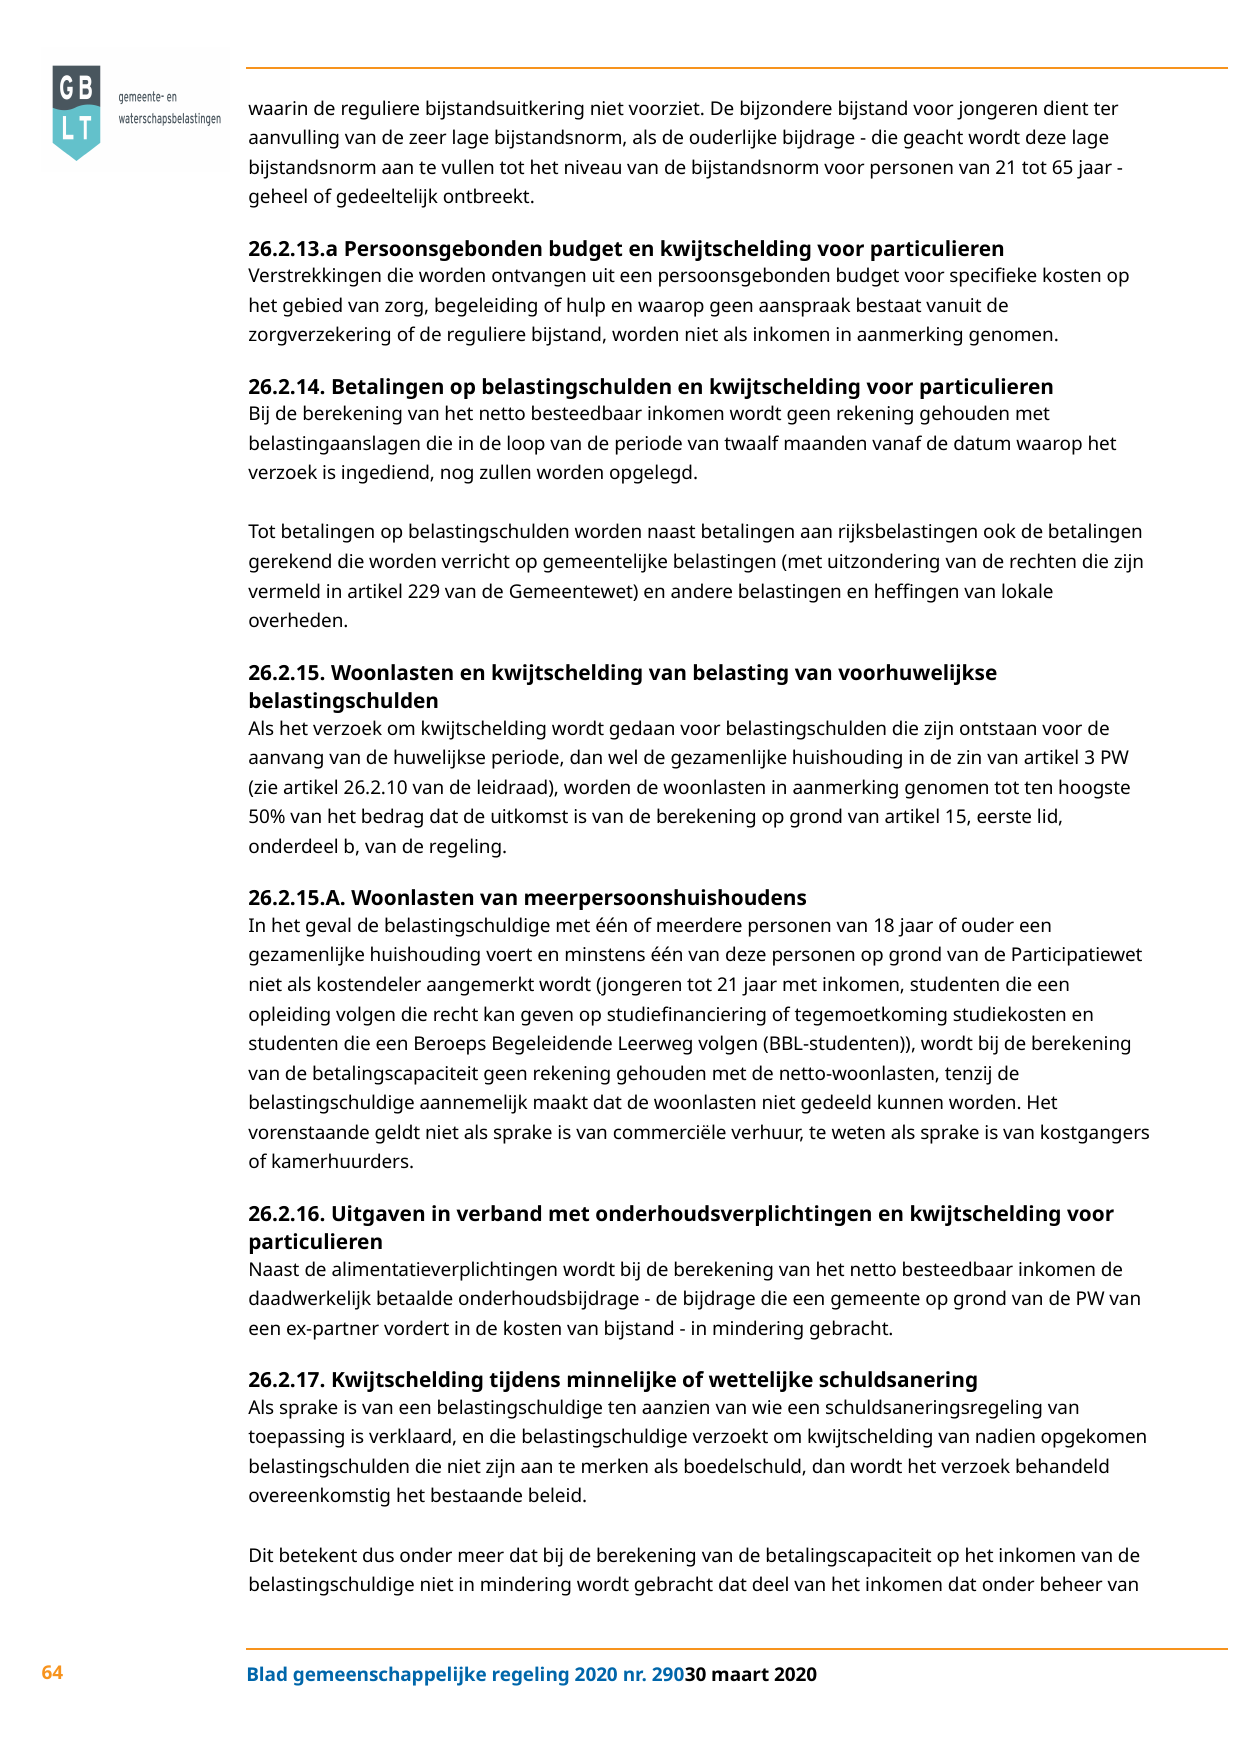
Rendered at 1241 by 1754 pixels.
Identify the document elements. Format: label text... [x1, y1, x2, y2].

text Verstrekkingen die worden ontvangen uit een persoonsgebonden budget voor specifieke kosten op het gebied van zorg, begeleiding of hulp en waarop geen aanspraak bestaat vanuit de zorgverzekering of de reguliere bijstand, worden niet als inkomen in aanmerking genomen. [248, 262, 1152, 347]
text Dit betekent dus onder meer dat bij de berekening van de betalingscapaciteit op het inkomen van de belastingschuldige niet in mindering wordt gebracht dat deel van het inkomen dat onder beheer van [248, 1542, 1152, 1597]
text 26.2.13.a Persoonsgebonden budget en kwijtschelding voor particulieren [248, 234, 1152, 262]
text waarin de reguliere bijstandsuitkering niet voorziet. De bijzondere bijstand voor jongeren dient ter aanvulling van de zeer lage bijstandsnorm, als de ouderlijke bijdrage - die geacht wordt deze lage bijstandsnorm aan te vullen tot het niveau van de bijstandsnorm voor personen van 21 tot 65 jaar - geheel of gedeeltelijk ontbreekt. [248, 95, 1152, 209]
text 26.2.14. Betalingen op belastingschulden en kwijtschelding voor particulieren [248, 372, 1152, 400]
text Als het verzoek om kwijtschelding wordt gedaan voor belastingschulden die zijn ontstaan voor de aanvang van de huwelijkse periode, dan wel de gezamenlijke huishouding in de zin van artikel 3 PW (zie artikel 26.2.10 van de leidraad), worden de woonlasten in aanmerking genomen tot ten hoogste 50% van het bedrag dat de uitkomst is van de berekening op grond van artikel 15, eerste lid, onderdeel b, van de regeling. [248, 715, 1152, 859]
text 26.2.15. Woonlasten en kwijtschelding van belasting van voorhuwelijkse belastingschulden [248, 658, 1152, 715]
text Tot betalingen op belastingschulden worden naast betalingen aan rijksbelastingen ook de betalingen gerekend die worden verricht op gemeentelijke belastingen (met uitzondering van de rechten die zijn vermeld in artikel 229 van de Gemeentewet) en andere belastingen en heffingen van lokale overheden. [248, 519, 1152, 633]
text Bij de berekening van het netto besteedbaar inkomen wordt geen rekening gehouden met belastingaanslagen die in de loop van de periode van twaalf maanden vanaf de datum waarop het verzoek is ingediend, nog zullen worden opgelegd. [248, 400, 1152, 485]
text Naast de alimentatieverplichtingen wordt bij de berekening van het netto besteedbaar inkomen de daadwerkelijk betaalde onderhoudsbijdrage - de bijdrage die een gemeente op grond van de PW van een ex-partner vordert in de kosten van bijstand - in mindering gebracht. [248, 1256, 1152, 1341]
text 26.2.16. Uitgaven in verband met onderhoudsverplichtingen en kwijtschelding voor particulieren [248, 1199, 1152, 1256]
text 26.2.17. Kwijtschelding tijdens minnelijke of wettelijke schuldsanering [248, 1366, 1152, 1394]
text 26.2.15.A. Woonlasten van meerpersoonshuishoudens [248, 883, 1152, 912]
text In het geval de belastingschuldige met één of meerdere personen van 18 jaar of ouder een gezamenlijke huishouding voert en minstens één van deze personen op grond van de Participatiewet niet als kostendeler aangemerkt wordt (jongeren tot 21 jaar met inkomen, studenten die een opleiding volgen die recht kan geven op studiefinanciering of tegemoetkoming studiekosten en studenten die een Beroeps Begeleidende Leerweg volgen (BBL-studenten)), wordt bij de berekening van de betalingscapaciteit geen rekening gehouden met de netto-woonlasten, tenzij de belastingschuldige aannemelijk maakt dat de woonlasten niet gedeeld kunnen worden. Het vorenstaande geldt niet als sprake is van commerciële verhuur, te weten als sprake is van kostgangers of kamerhuurders. [248, 912, 1152, 1174]
picture [41, 47, 231, 172]
text Als sprake is van een belastingschuldige ten aanzien van wie een schuldsaneringsregeling van toepassing is verklaard, en die belastingschuldige verzoekt om kwijtschelding van nadien opgekomen belastingschulden die niet zijn aan te merken als boedelschuld, dan wordt het verzoek behandeld overeenkomstig het bestaande beleid. [248, 1394, 1152, 1508]
